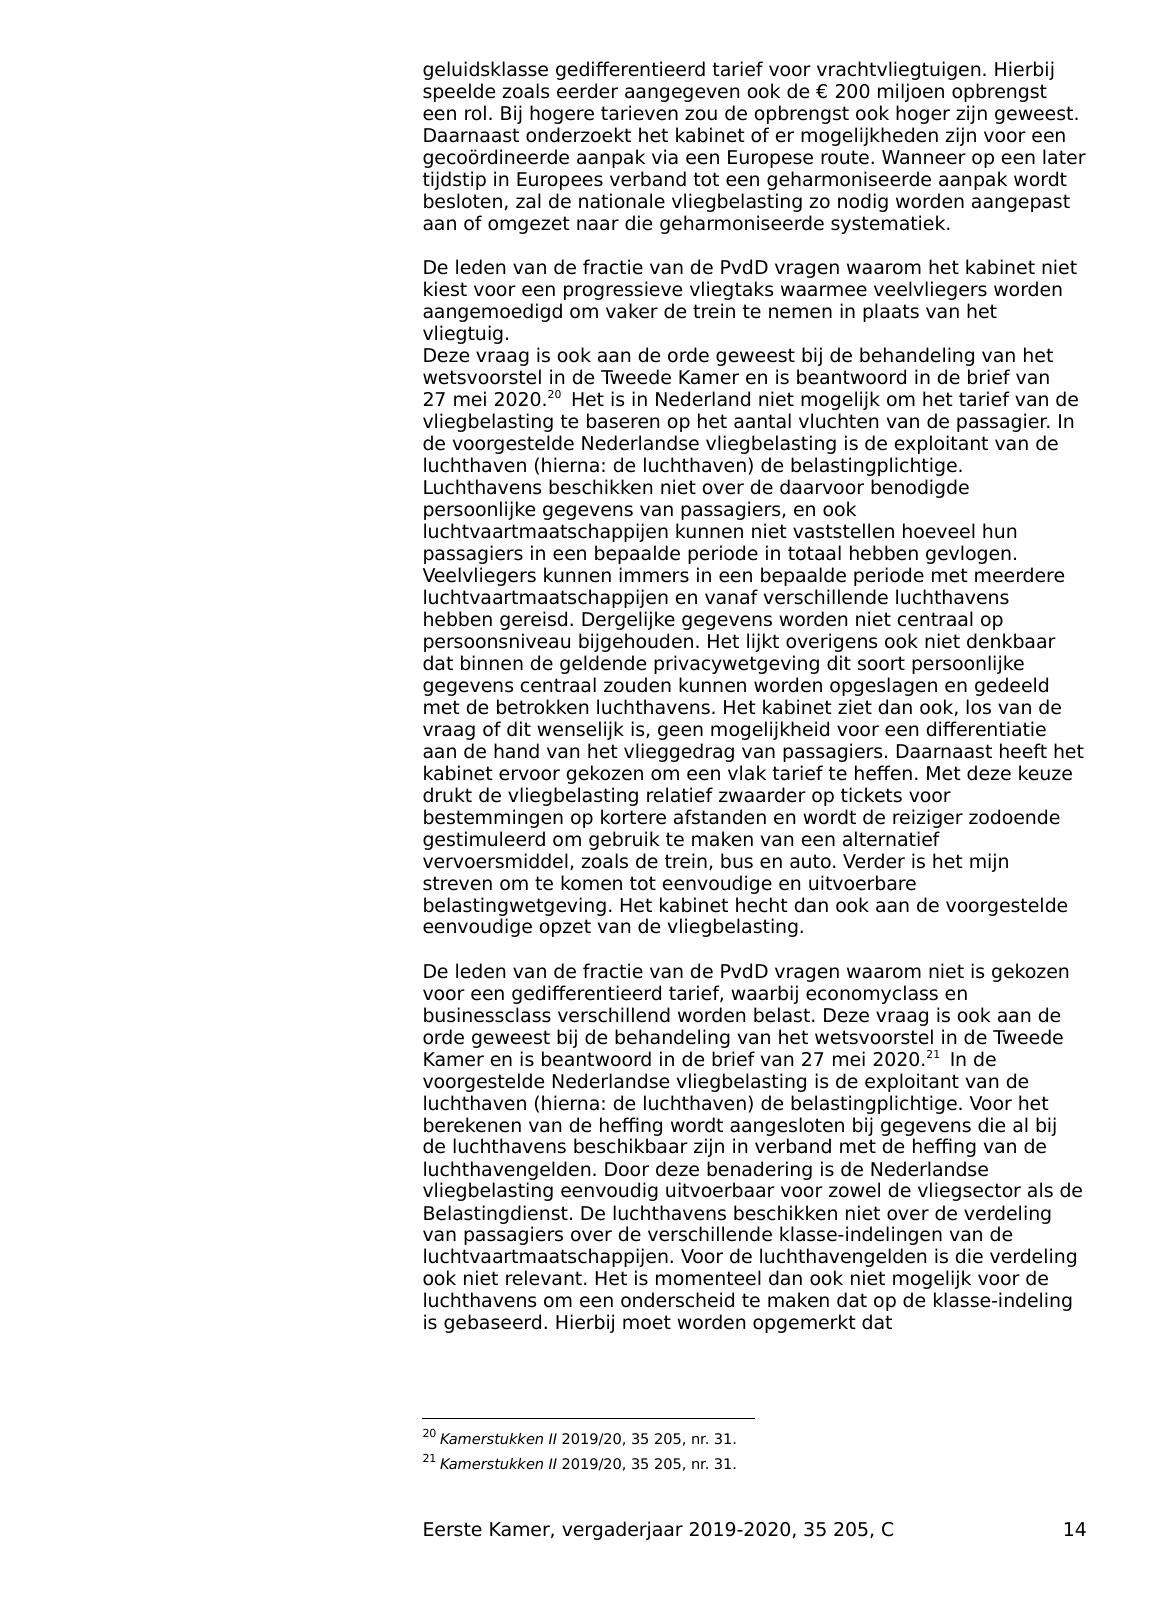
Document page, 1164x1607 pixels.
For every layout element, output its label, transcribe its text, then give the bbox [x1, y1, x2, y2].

text geluidsklasse gedifferentieerd tarief voor vrachtvliegtuigen. Hierbij speelde zoals eerder aangegeven ook de € 200 miljoen opbrengst een rol. Bij hogere tarieven zou de opbrengst ook hoger zijn geweest. [422, 59, 1087, 125]
text Deze vraag is ook aan de orde geweest bij de behandeling van het wetsvoorstel in de Tweede Kamer en is beantwoord in de brief van 27 mei 2020. Het is in Nederland niet mogelijk om het tarief van de vliegbelasting te baseren op het aantal vluchten van de passagier. In de voorgestelde Nederlandse vliegbelasting is de exploitant van de luchthaven (hierna: de luchthaven) de belastingplichtige. Luchthavens beschikken niet over de daarvoor benodigde persoonlijke gegevens van passagiers, en ook luchtvaartmaatschappijen kunnen niet vaststellen hoeveel hun passagiers in een bepaalde periode in totaal hebben gevlogen. Veelvliegers kunnen immers in een bepaalde periode met meerdere luchtvaartmaatschappijen en vanaf verschillende luchthavens hebben gereisd. Dergelijke gegevens worden niet centraal op persoonsniveau bijgehouden. Het lijkt overigens ook niet denkbaar dat binnen de geldende privacywetgeving dit soort persoonlijke gegevens centraal zouden kunnen worden opgeslagen en gedeeld met de betrokken luchthavens. Het kabinet ziet dan ook, los van de vraag of dit wenselijk is, geen mogelijkheid voor een differentiatie aan de hand van het vlieggedrag van passagiers. Daarnaast heeft het kabinet ervoor gekozen om een vlak tarief te heffen. Met deze keuze drukt de vliegbelasting relatief zwaarder op tickets voor bestemmingen op kortere afstanden en wordt de reiziger zodoende gestimuleerd om gebruik te maken van een alternatief vervoersmiddel, zoals de trein, bus en auto. Verder is het mijn streven om te komen tot eenvoudige en uitvoerbare belastingwetgeving. Het kabinet hecht dan ook aan de voorgestelde eenvoudige opzet van de vliegbelasting. [422, 345, 1087, 938]
text De leden van de fractie van de PvdD vragen waarom het kabinet niet kiest voor een progressieve vliegtaks waarmee veelvliegers worden aangemoedigd om vaker de trein te nemen in plaats van het vliegtuig. [422, 257, 1087, 345]
text Kamerstukken II 2019/20, 35 205, nr. 31. [422, 1452, 1087, 1474]
text De leden van de fractie van de PvdD vragen waarom niet is gekozen voor een gedifferentieerd tarief, waarbij economyclass en businessclass verschillend worden belast. Deze vraag is ook aan de orde geweest bij de behandeling van het wetsvoorstel in de Tweede Kamer en is beantwoord in de brief van 27 mei 2020. In de voorgestelde Nederlandse vliegbelasting is de exploitant van de luchthaven (hierna: de luchthaven) de belastingplichtige. Voor het berekenen van de heffing wordt aangesloten bij gegevens die al bij de luchthavens beschikbaar zijn in verband met de heffing van de luchthavengelden. Door deze benadering is de Nederlandse vliegbelasting eenvoudig uitvoerbaar voor zowel de vliegsector als de Belastingdienst. De luchthavens beschikken niet over de verdeling van passagiers over de verschillende klasse-indelingen van de luchtvaartmaatschappijen. Voor de luchthavengelden is die verdeling ook niet relevant. Het is momenteel dan ook niet mogelijk voor de luchthavens om een onderscheid te maken dat op de klasse-indeling is gebaseerd. Hierbij moet worden opgemerkt dat [422, 961, 1087, 1334]
text Daarnaast onderzoekt het kabinet of er mogelijkheden zijn voor een gecoördineerde aanpak via een Europese route. Wanneer op een later tijdstip in Europees verband tot een geharmoniseerde aanpak wordt besloten, zal de nationale vliegbelasting zo nodig worden aangepast aan of omgezet naar die geharmoniseerde systematiek. [422, 125, 1087, 235]
text Kamerstukken II 2019/20, 35 205, nr. 31. [422, 1427, 1087, 1449]
